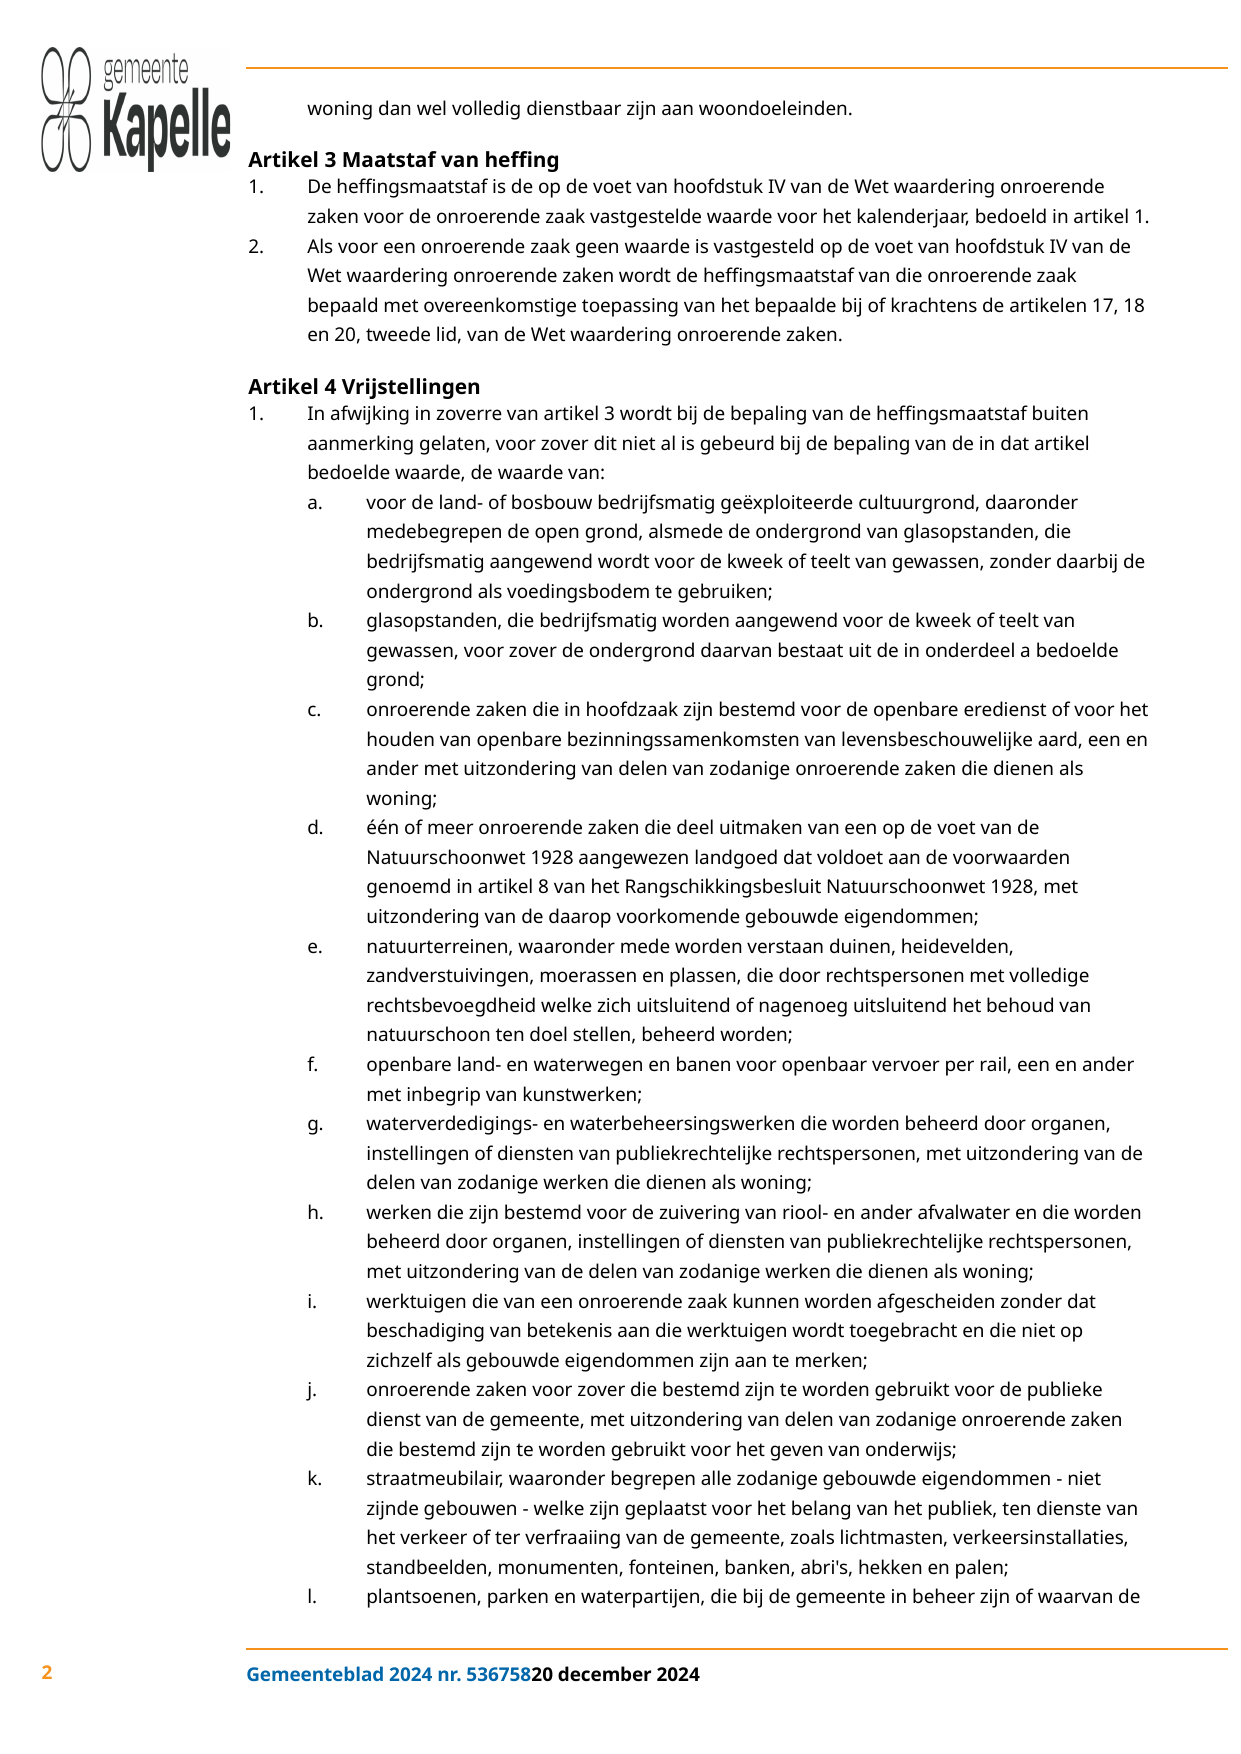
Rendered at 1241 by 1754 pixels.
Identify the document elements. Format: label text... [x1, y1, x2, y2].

list In afwijking in zoverre van artikel 3 wordt bij de bepaling van de heffingsmaatstaf buiten aanmerking gelaten, voor zover dit niet al is gebeurd bij de bepaling van de in dat artikel bedoelde waarde, de waarde van: [248, 400, 1152, 485]
text Artikel 3 Maatstaf van heffing [248, 145, 1152, 174]
list plantsoenen, parken en waterpartijen, die bij de gemeente in beheer zijn of waarvan de [307, 1584, 1152, 1609]
picture [41, 47, 231, 172]
list natuurterreinen, waaronder mede worden verstaan duinen, heidevelden, zandverstuivingen, moerassen en plassen, die door rechtspersonen met volledige rechtsbevoegdheid welke zich uitsluitend of nagenoeg uitsluitend het behoud van natuurschoon ten doel stellen, beheerd worden; [307, 933, 1152, 1047]
list De heffingsmaatstaf is de op de voet van hoofdstuk IV van de Wet waardering onroerende zaken voor de onroerende zaak vastgestelde waarde voor het kalenderjaar, bedoeld in artikel 1. [248, 174, 1152, 229]
list onroerende zaken voor zover die bestemd zijn te worden gebruikt voor de publieke dienst van de gemeente, met uitzondering van delen van zodanige onroerende zaken die bestemd zijn te worden gebruikt voor het geven van onderwijs; [307, 1377, 1152, 1462]
list waterverdedigings- en waterbeheersingswerken die worden beheerd door organen, instellingen of diensten van publiekrechtelijke rechtspersonen, met uitzondering van de delen van zodanige werken die dienen als woning; [307, 1110, 1152, 1195]
list werktuigen die van een onroerende zaak kunnen worden afgescheiden zonder dat beschadiging van betekenis aan die werktuigen wordt toegebracht en die niet op zichzelf als gebouwde eigendommen zijn aan te merken; [307, 1288, 1152, 1373]
list één of meer onroerende zaken die deel uitmaken van een op de voet van de Natuurschoonwet 1928 aangewezen landgoed dat voldoet aan de voorwaarden genoemd in artikel 8 van het Rangschikkingsbesluit Natuurschoonwet 1928, met uitzondering van de daarop voorkomende gebouwde eigendommen; [307, 814, 1152, 929]
list openbare land- en waterwegen en banen voor openbaar vervoer per rail, een en ander met inbegrip van kunstwerken; [307, 1051, 1152, 1107]
list glasopstanden, die bedrijfsmatig worden aangewend voor de kweek of teelt van gewassen, voor zover de ondergrond daarvan bestaat uit de in onderdeel a bedoelde grond; [307, 607, 1152, 692]
list onroerende zaken die in hoofdzaak zijn bestemd voor de openbare eredienst of voor het houden van openbare bezinningssamenkomsten van levensbeschouwelijke aard, een en ander met uitzondering van delen van zodanige onroerende zaken die dienen als woning; [307, 696, 1152, 811]
list Als voor een onroerende zaak geen waarde is vastgesteld op de voet van hoofdstuk IV van de Wet waardering onroerende zaken wordt de heffingsmaatstaf van die onroerende zaak bepaald met overeenkomstige toepassing van het bepaalde bij of krachtens de artikelen 17, 18 en 20, tweede lid, van de Wet waardering onroerende zaken. [248, 233, 1152, 347]
list werken die zijn bestemd voor de zuivering van riool- en ander afvalwater en die worden beheerd door organen, instellingen of diensten van publiekrechtelijke rechtspersonen, met uitzondering van de delen van zodanige werken die dienen als woning; [307, 1199, 1152, 1284]
list voor de land- of bosbouw bedrijfsmatig geëxploiteerde cultuurgrond, daaronder medebegrepen de open grond, alsmede de ondergrond van glasopstanden, die bedrijfsmatig aangewend wordt voor de kweek of teelt van gewassen, zonder daarbij de ondergrond als voedingsbodem te gebruiken; [307, 489, 1152, 604]
list straatmeubilair, waaronder begrepen alle zodanige gebouwde eigendommen - niet zijnde gebouwen - welke zijn geplaatst voor het belang van het publiek, ten dienste van het verkeer of ter verfraaiing van de gemeente, zoals lichtmasten, verkeersinstallaties, standbeelden, monumenten, fonteinen, banken, abri's, hekken en palen; [307, 1465, 1152, 1580]
text Artikel 4 Vrijstellingen [248, 372, 1152, 400]
list woning dan wel volledig dienstbaar zijn aan woondoeleinden. [248, 95, 1152, 121]
